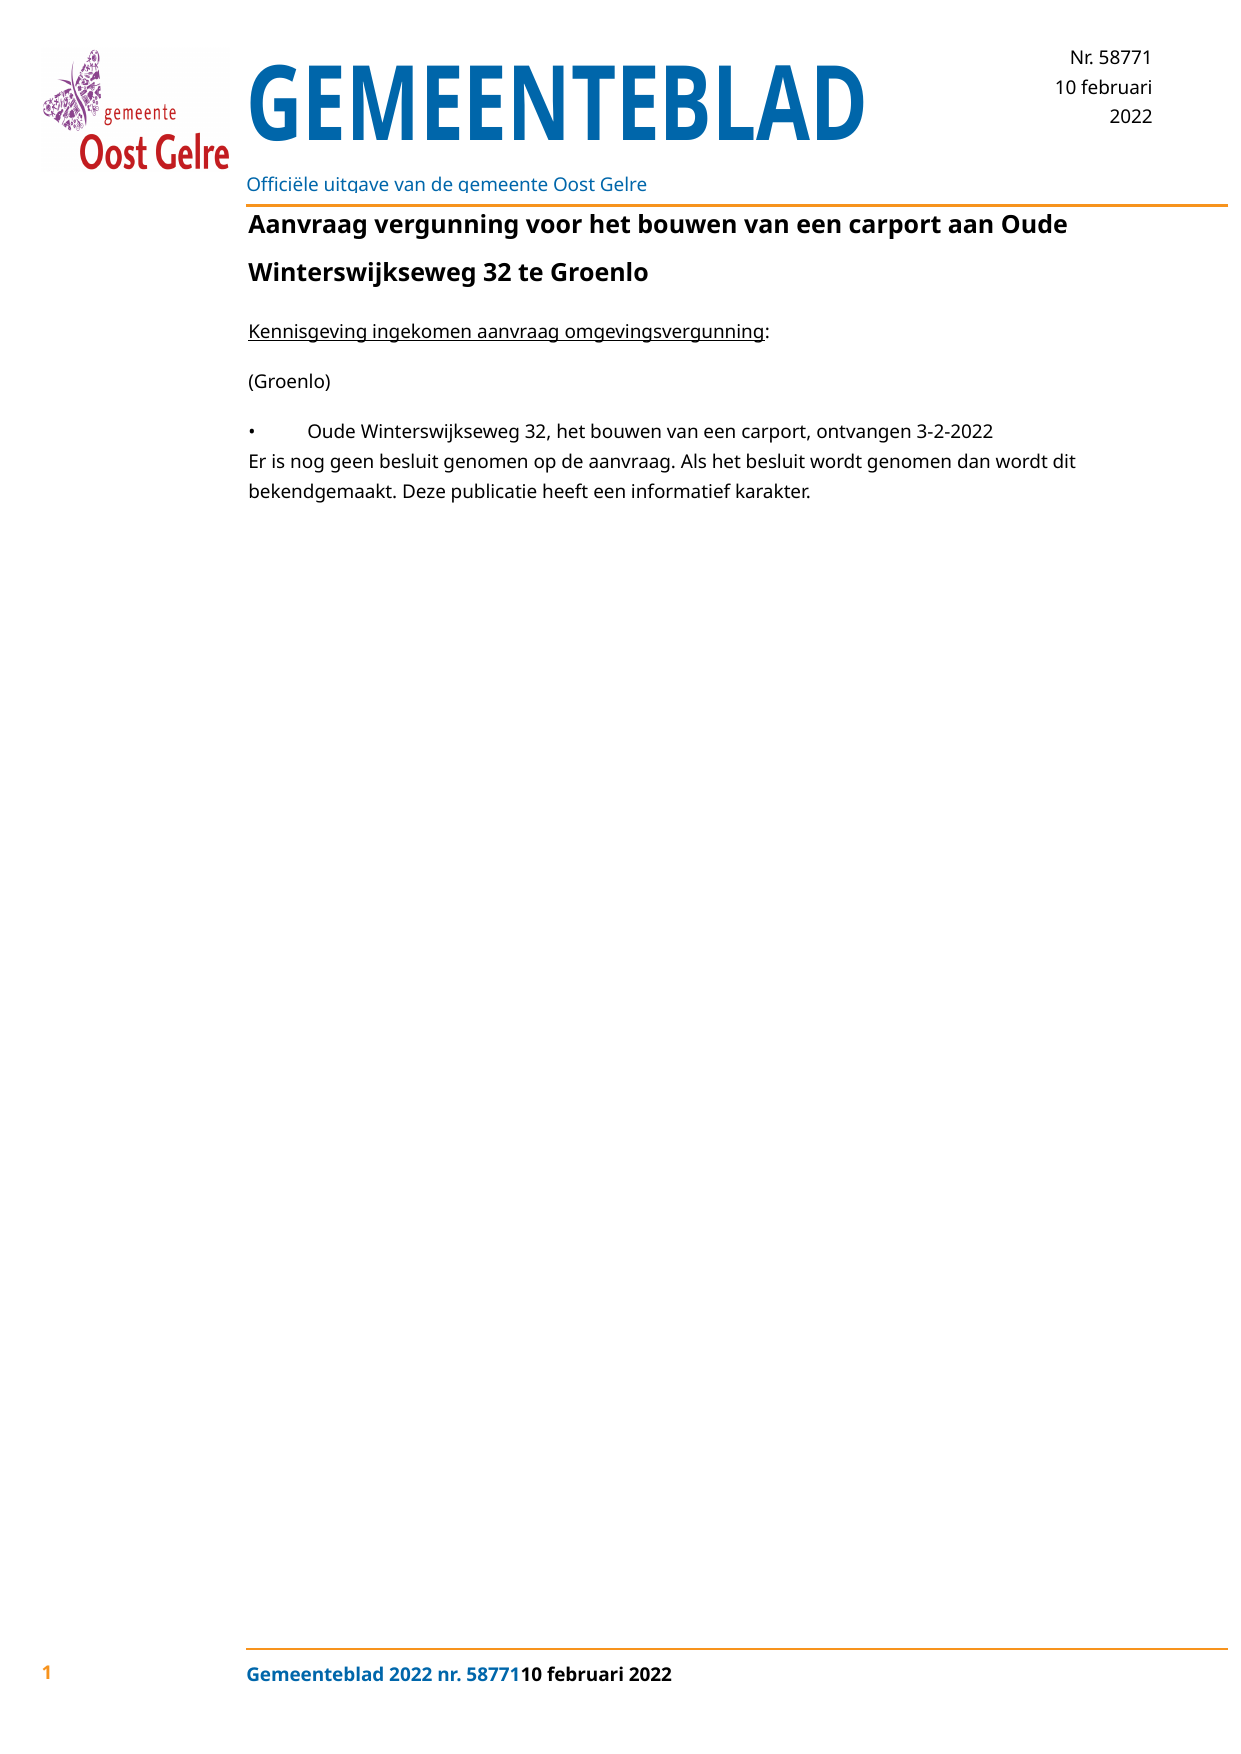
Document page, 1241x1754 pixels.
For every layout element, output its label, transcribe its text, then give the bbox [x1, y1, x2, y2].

text (Groenlo) [248, 368, 1152, 394]
text Aanvraag vergunning voor het bouwen van een carport aan Oude Winterswijkseweg 32 te Groenlo [248, 207, 1152, 288]
picture [41, 47, 231, 172]
text Kennisgeving ingekomen aanvraag omgevingsvergunning: [248, 318, 1152, 344]
list Oude Winterswijkseweg 32, het bouwen van een carport, ontvangen 3-2-2022 [248, 419, 1152, 444]
text Er is nog geen besluit genomen op de aanvraag. Als het besluit wordt genomen dan wordt dit bekendgemaakt. Deze publicatie heeft een informatief karakter. [248, 448, 1152, 504]
